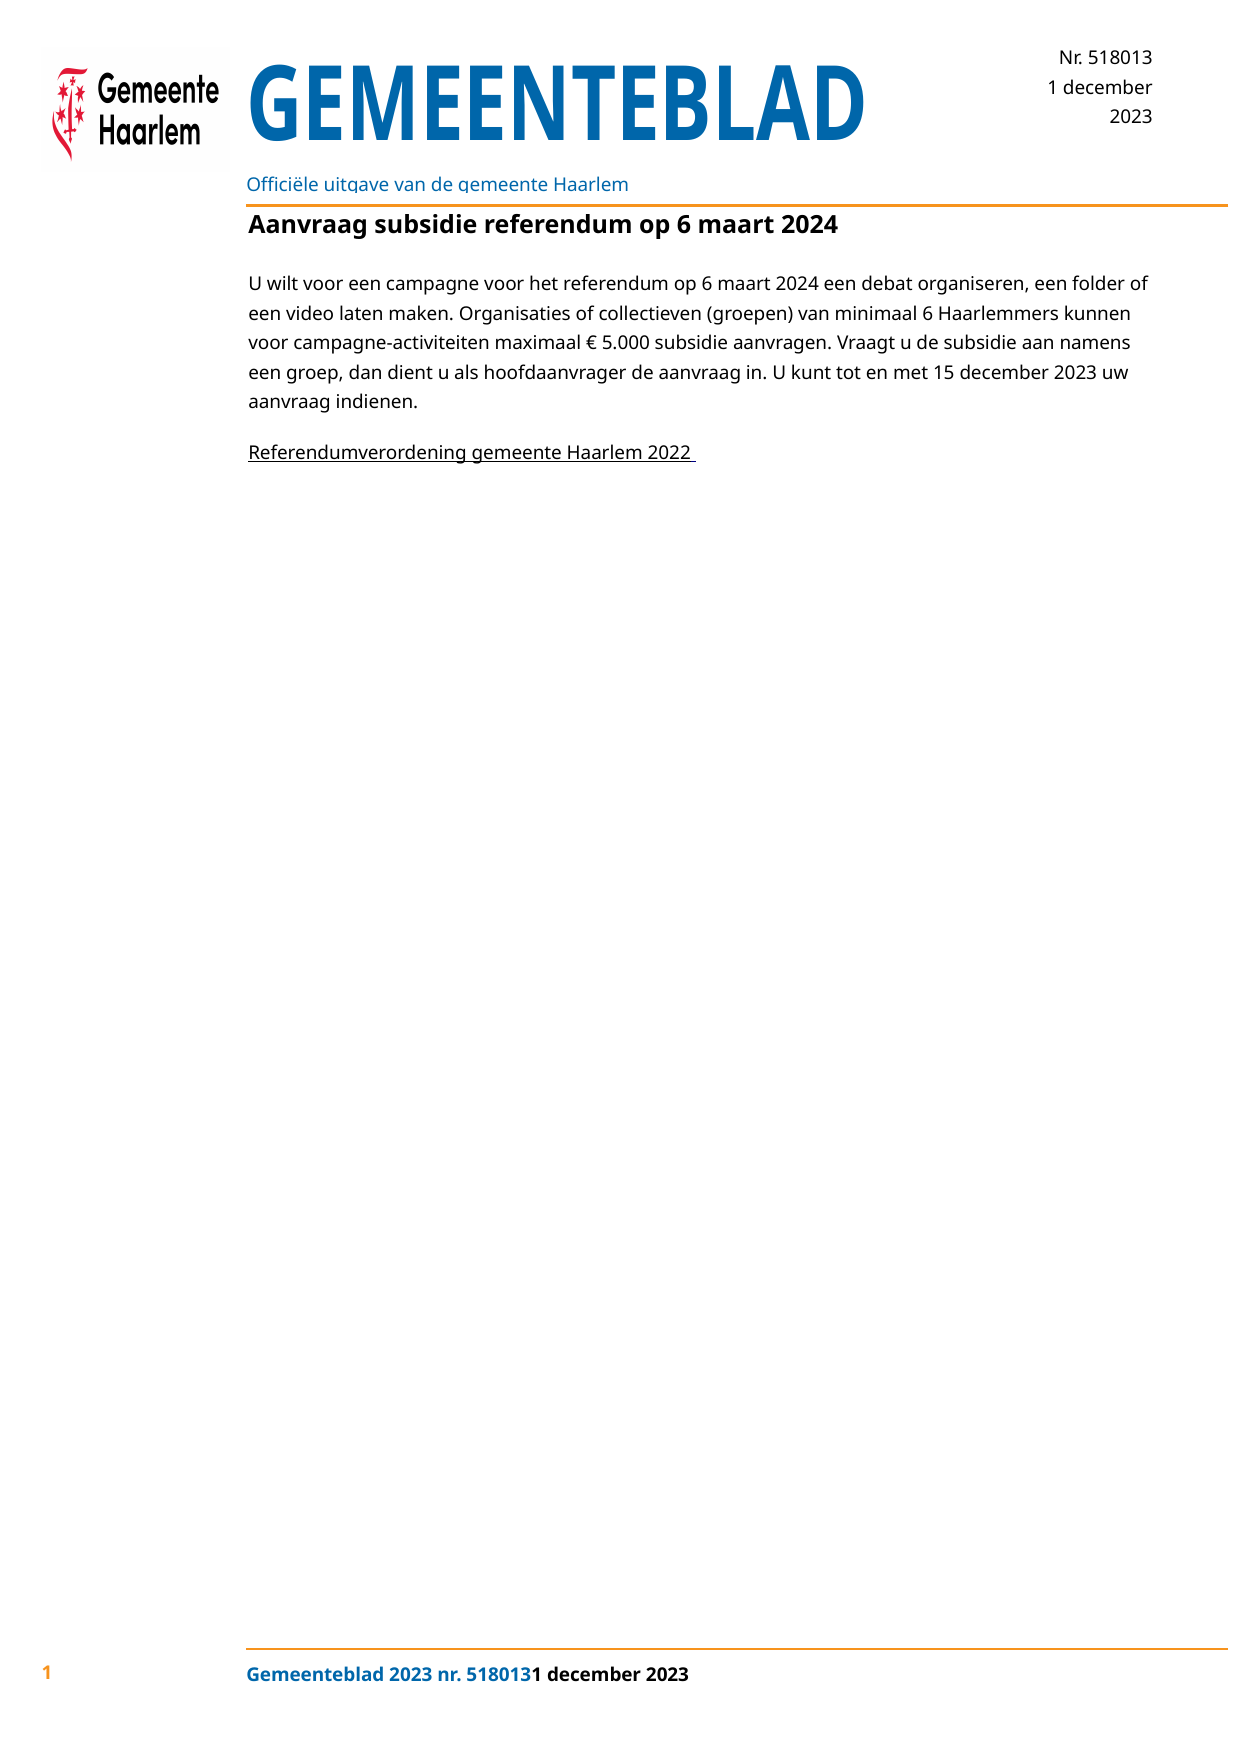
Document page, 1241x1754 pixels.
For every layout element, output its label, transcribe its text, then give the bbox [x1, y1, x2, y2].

text Aanvraag subsidie referendum op 6 maart 2024 [248, 207, 1152, 241]
text Referendumverordening gemeente Haarlem 2022 [248, 439, 1152, 465]
text U wilt voor een campagne voor het referendum op 6 maart 2024 een debat organiseren, een folder of een video laten maken. Organisaties of collectieven (groepen) van minimaal 6 Haarlemmers kunnen voor campagne-activiteiten maximaal € 5.000 subsidie aanvragen. Vraagt u de subsidie aan namens een groep, dan dient u als hoofdaanvrager de aanvraag in. U kunt tot en met 15 december 2023 uw aanvraag indienen. [248, 270, 1152, 414]
picture [41, 47, 231, 172]
